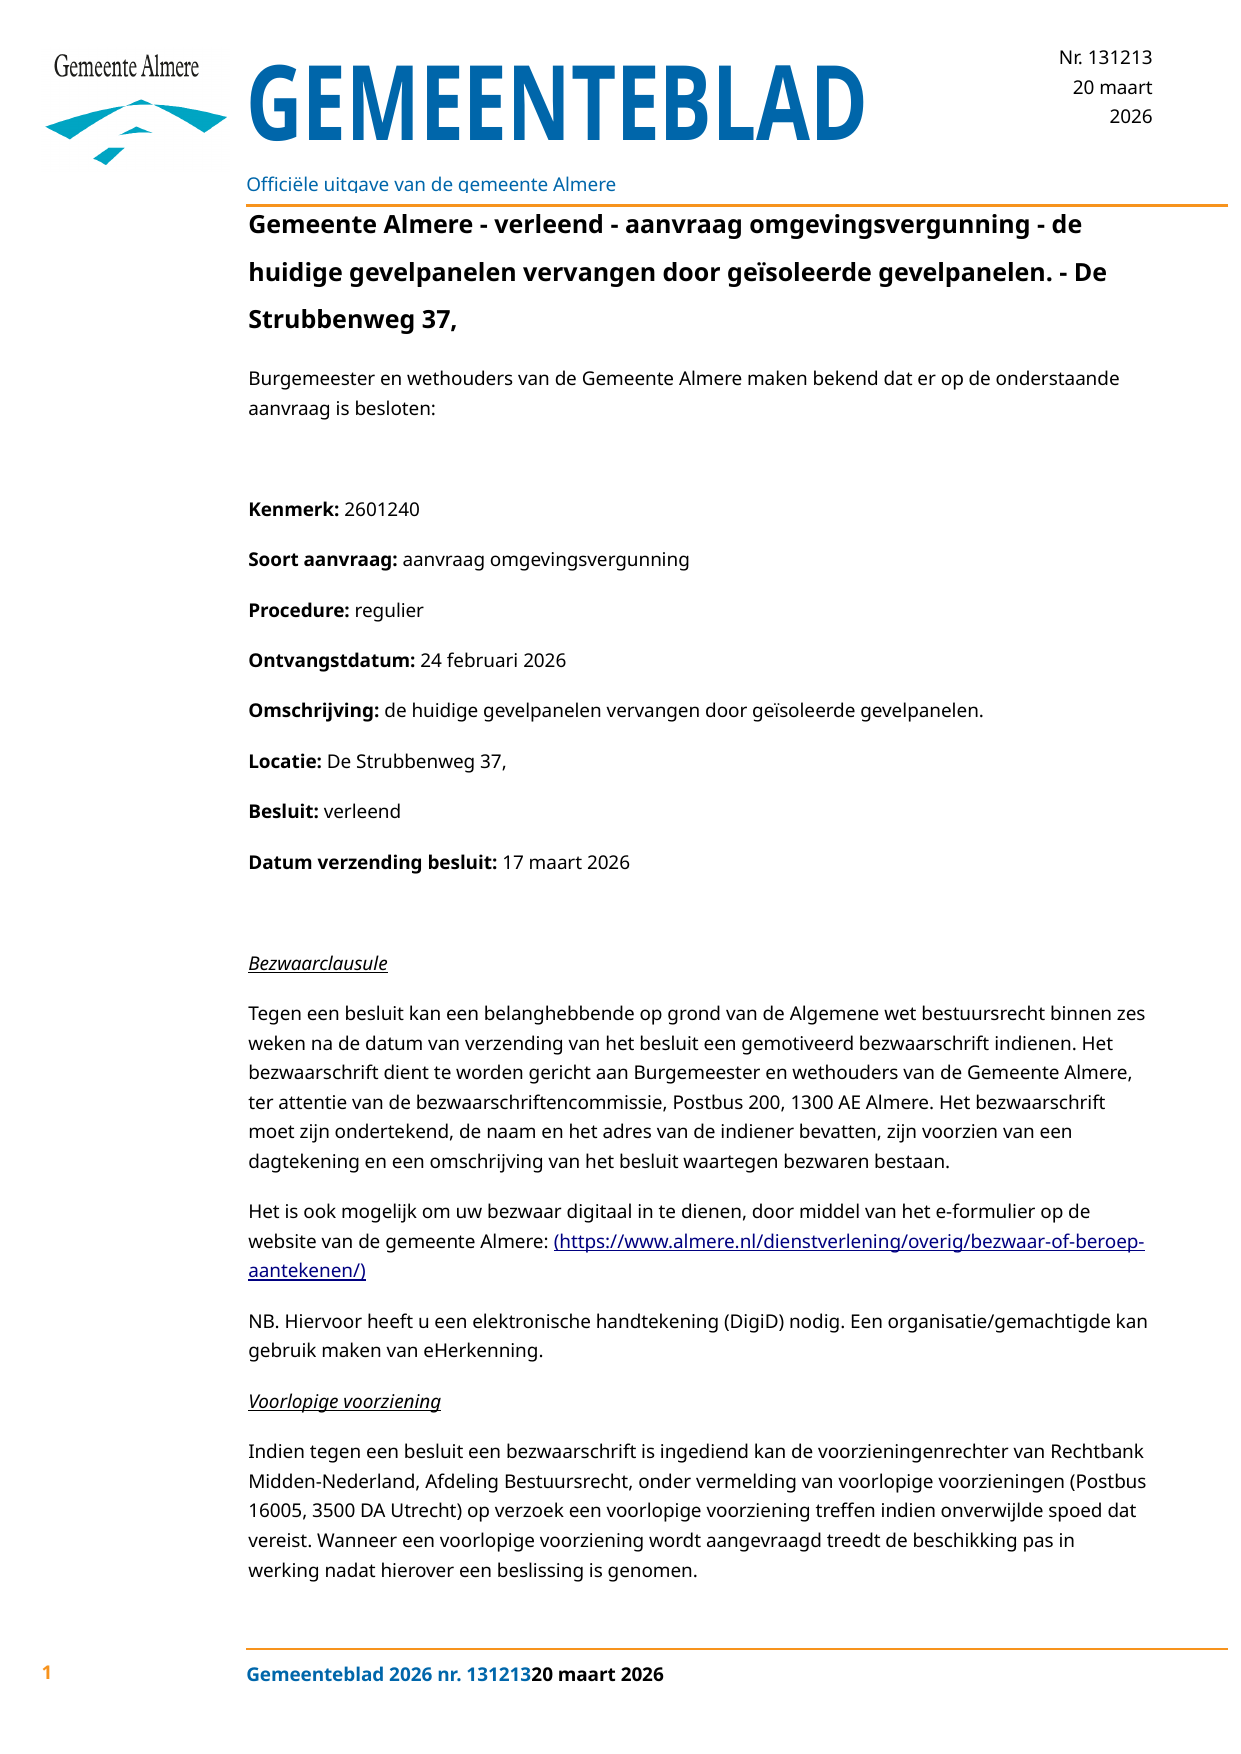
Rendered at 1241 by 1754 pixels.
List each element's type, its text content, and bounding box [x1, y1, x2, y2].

text NB. Hiervoor heeft u een elektronische handtekening (DigiD) nodig. Een organisatie/gemachtigde kan gebruik maken van eHerkenning. [248, 1308, 1152, 1363]
text Burgemeester en wethouders van de Gemeente Almere maken bekend dat er op de onderstaande aanvraag is besloten: [248, 366, 1152, 421]
text Bezwaarclausule [248, 950, 1152, 975]
text Datum verzending besluit: 17 maart 2026 [248, 849, 1152, 874]
text Soort aanvraag: aanvraag omgevingsvergunning [248, 546, 1152, 572]
text Tegen een besluit kan een belanghebbende op grond van de Algemene wet bestuursrecht binnen zes weken na de datum van verzending van het besluit een gemotiveerd bezwaarschrift indienen. Het bezwaarschrift dient te worden gericht aan Burgemeester en wethouders van de Gemeente Almere, ter attentie van de bezwaarschriftencommissie, Postbus 200, 1300 AE Almere. Het bezwaarschrift moet zijn ondertekend, de naam en het adres van de indiener bevatten, zijn voorzien van een dagtekening en een omschrijving van het besluit waartegen bezwaren bestaan. [248, 1000, 1152, 1174]
text Omschrijving: de huidige gevelpanelen vervangen door geïsoleerde gevelpanelen. [248, 698, 1152, 723]
text Indien tegen een besluit een bezwaarschrift is ingediend kan de voorzieningenrechter van Rechtbank Midden-Nederland, Afdeling Bestuursrecht, onder vermelding van voorlopige voorzieningen (Postbus 16005, 3500 DA Utrecht) op verzoek een voorlopige voorziening treffen indien onverwijlde spoed dat vereist. Wanneer een voorlopige voorziening wordt aangevraagd treedt de beschikking pas in werking nadat hierover een beslissing is genomen. [248, 1438, 1152, 1582]
text Voorlopige voorziening [248, 1388, 1152, 1414]
text Ontvangstdatum: 24 februari 2026 [248, 647, 1152, 673]
text Besluit: verleend [248, 798, 1152, 824]
text Locatie: De Strubbenweg 37, [248, 748, 1152, 774]
text Gemeente Almere - verleend - aanvraag omgevingsvergunning - de huidige gevelpanelen vervangen door geïsoleerde gevelpanelen. - De Strubbenweg 37, [248, 207, 1152, 336]
picture [41, 47, 231, 172]
text Het is ook mogelijk om uw bezwaar digitaal in te dienen, door middel van het e-formulier op de website van de gemeente Almere: (https://www.almere.nl/dienstverlening/overig/bezwaar-of-beroep-aantekenen/) [248, 1198, 1152, 1283]
text Procedure: regulier [248, 597, 1152, 622]
text Kenmerk: 2601240 [248, 496, 1152, 522]
